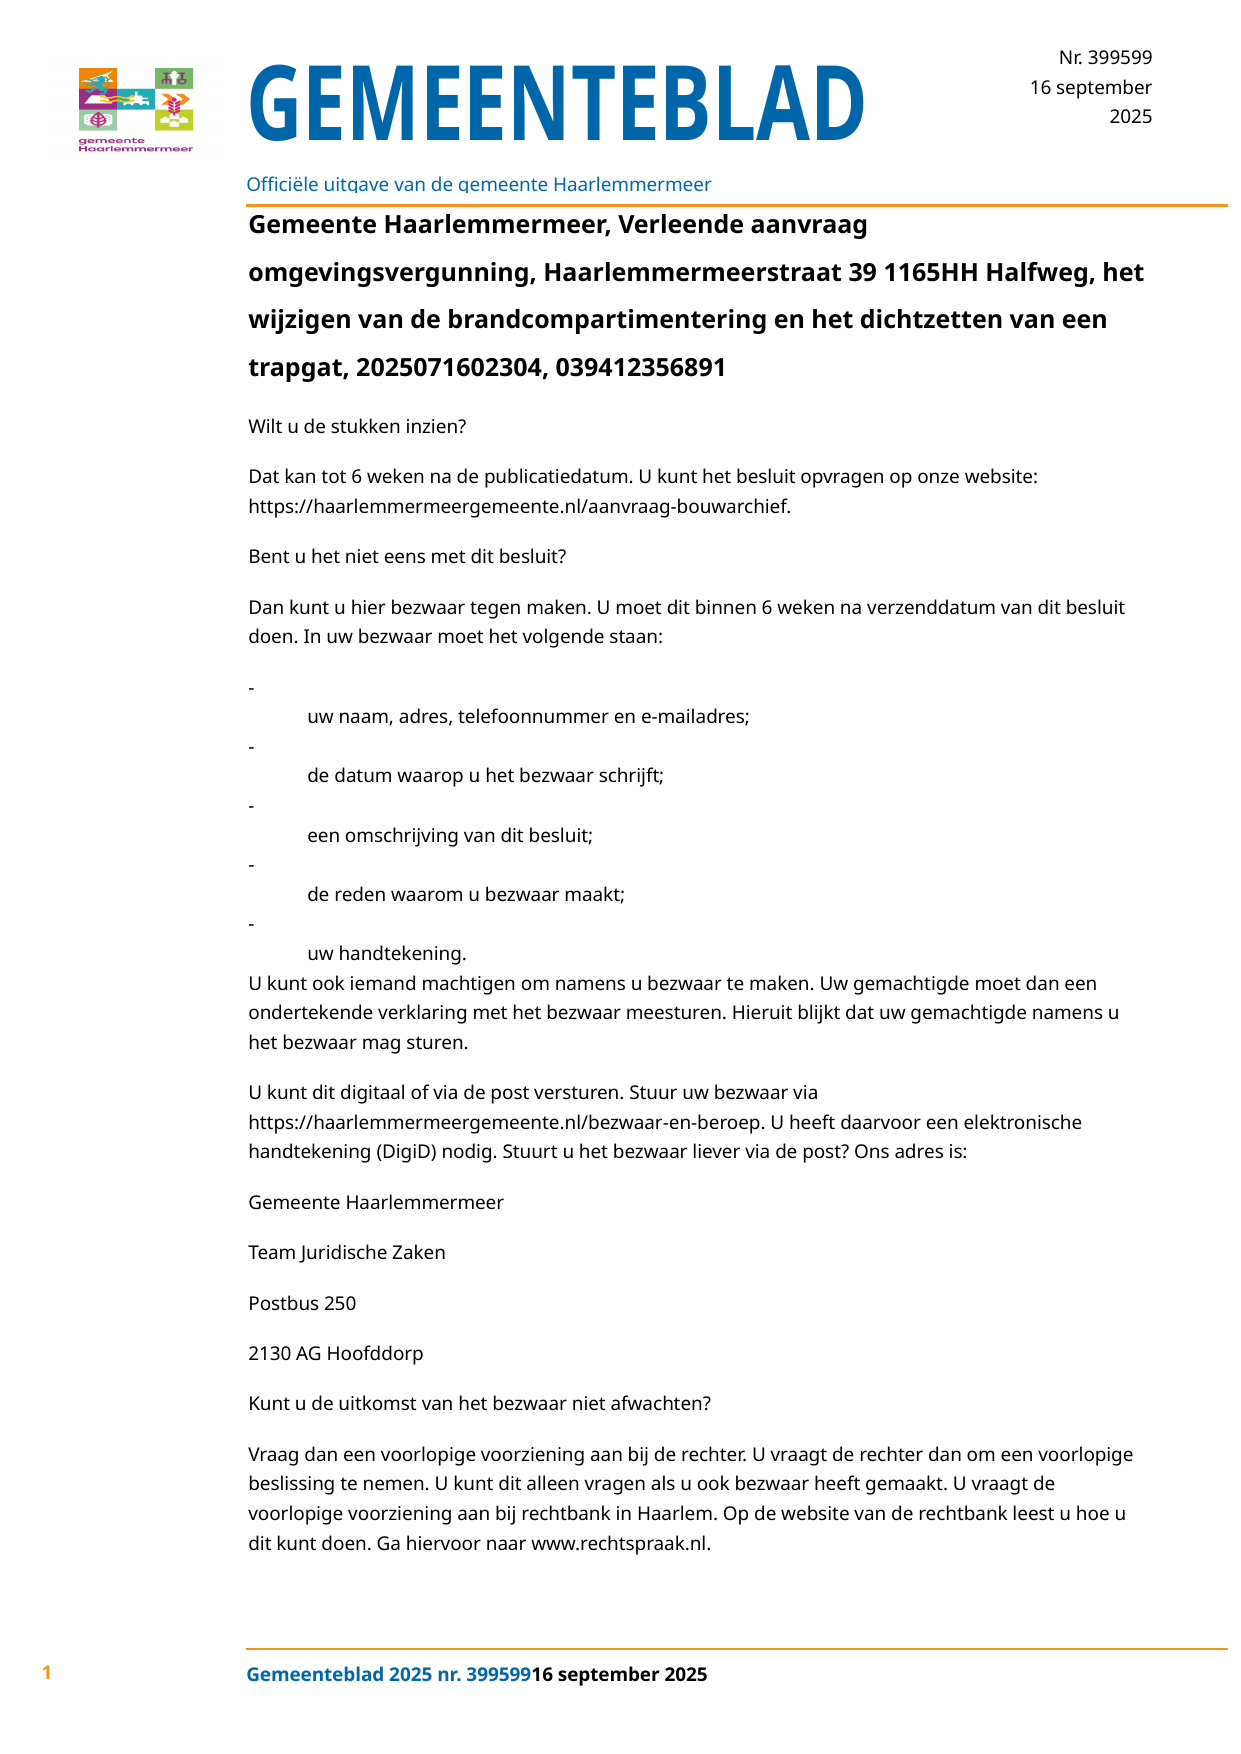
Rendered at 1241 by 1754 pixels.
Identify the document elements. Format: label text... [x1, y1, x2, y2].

text Team Juridische Zaken [248, 1239, 1152, 1265]
list de datum waarop u het bezwaar schrijft; [248, 763, 1152, 788]
list uw handtekening. [248, 940, 1152, 966]
text Kunt u de uitkomst van het bezwaar niet afwachten? [248, 1391, 1152, 1416]
list een omschrijving van dit besluit; [248, 822, 1152, 848]
list de reden waarom u bezwaar maakt; [248, 881, 1152, 907]
text Gemeente Haarlemmermeer, Verleende aanvraag omgevingsvergunning, Haarlemmermeerstraat 39 1165HH Halfweg, het wijzigen van de brandcompartimentering en het dichtzetten van een trapgat, 2025071602304, 039412356891 [248, 207, 1152, 384]
text Bent u het niet eens met dit besluit? [248, 543, 1152, 569]
text Vraag dan een voorlopige voorziening aan bij de rechter. U vraagt de rechter dan om een voorlopige beslissing te nemen. U kunt dit alleen vragen als u ook bezwaar heeft gemaakt. U vraagt de voorlopige voorziening aan bij rechtbank in Haarlem. Op de website van de rechtbank leest u hoe u dit kunt doen. Ga hiervoor naar www.rechtspraak.nl. [248, 1441, 1152, 1556]
text Dat kan tot 6 weken na de publicatiedatum. U kunt het besluit opvragen op onze website: https://haarlemmermeergemeente.nl/aanvraag-bouwarchief. [248, 463, 1152, 519]
text U kunt ook iemand machtigen om namens u bezwaar te maken. Uw gemachtigde moet dan een ondertekende verklaring met het bezwaar meesturen. Hieruit blijkt dat uw gemachtigde namens u het bezwaar mag sturen. [248, 970, 1152, 1055]
list uw naam, adres, telefoonnummer en e-mailadres; [248, 703, 1152, 729]
picture [41, 47, 231, 172]
text Dan kunt u hier bezwaar tegen maken. U moet dit binnen 6 weken na verzenddatum van dit besluit doen. In uw bezwaar moet het volgende staan: [248, 594, 1152, 649]
text 2130 AG Hoofddorp [248, 1340, 1152, 1366]
text U kunt dit digitaal of via de post versturen. Stuur uw bezwaar via https://haarlemmermeergemeente.nl/bezwaar-en-beroep. U heeft daarvoor een elektronische handtekening (DigiD) nodig. Stuurt u het bezwaar liever via de post? Ons adres is: [248, 1079, 1152, 1164]
text Postbus 250 [248, 1290, 1152, 1316]
text Wilt u de stukken inzien? [248, 413, 1152, 439]
text Gemeente Haarlemmermeer [248, 1189, 1152, 1215]
